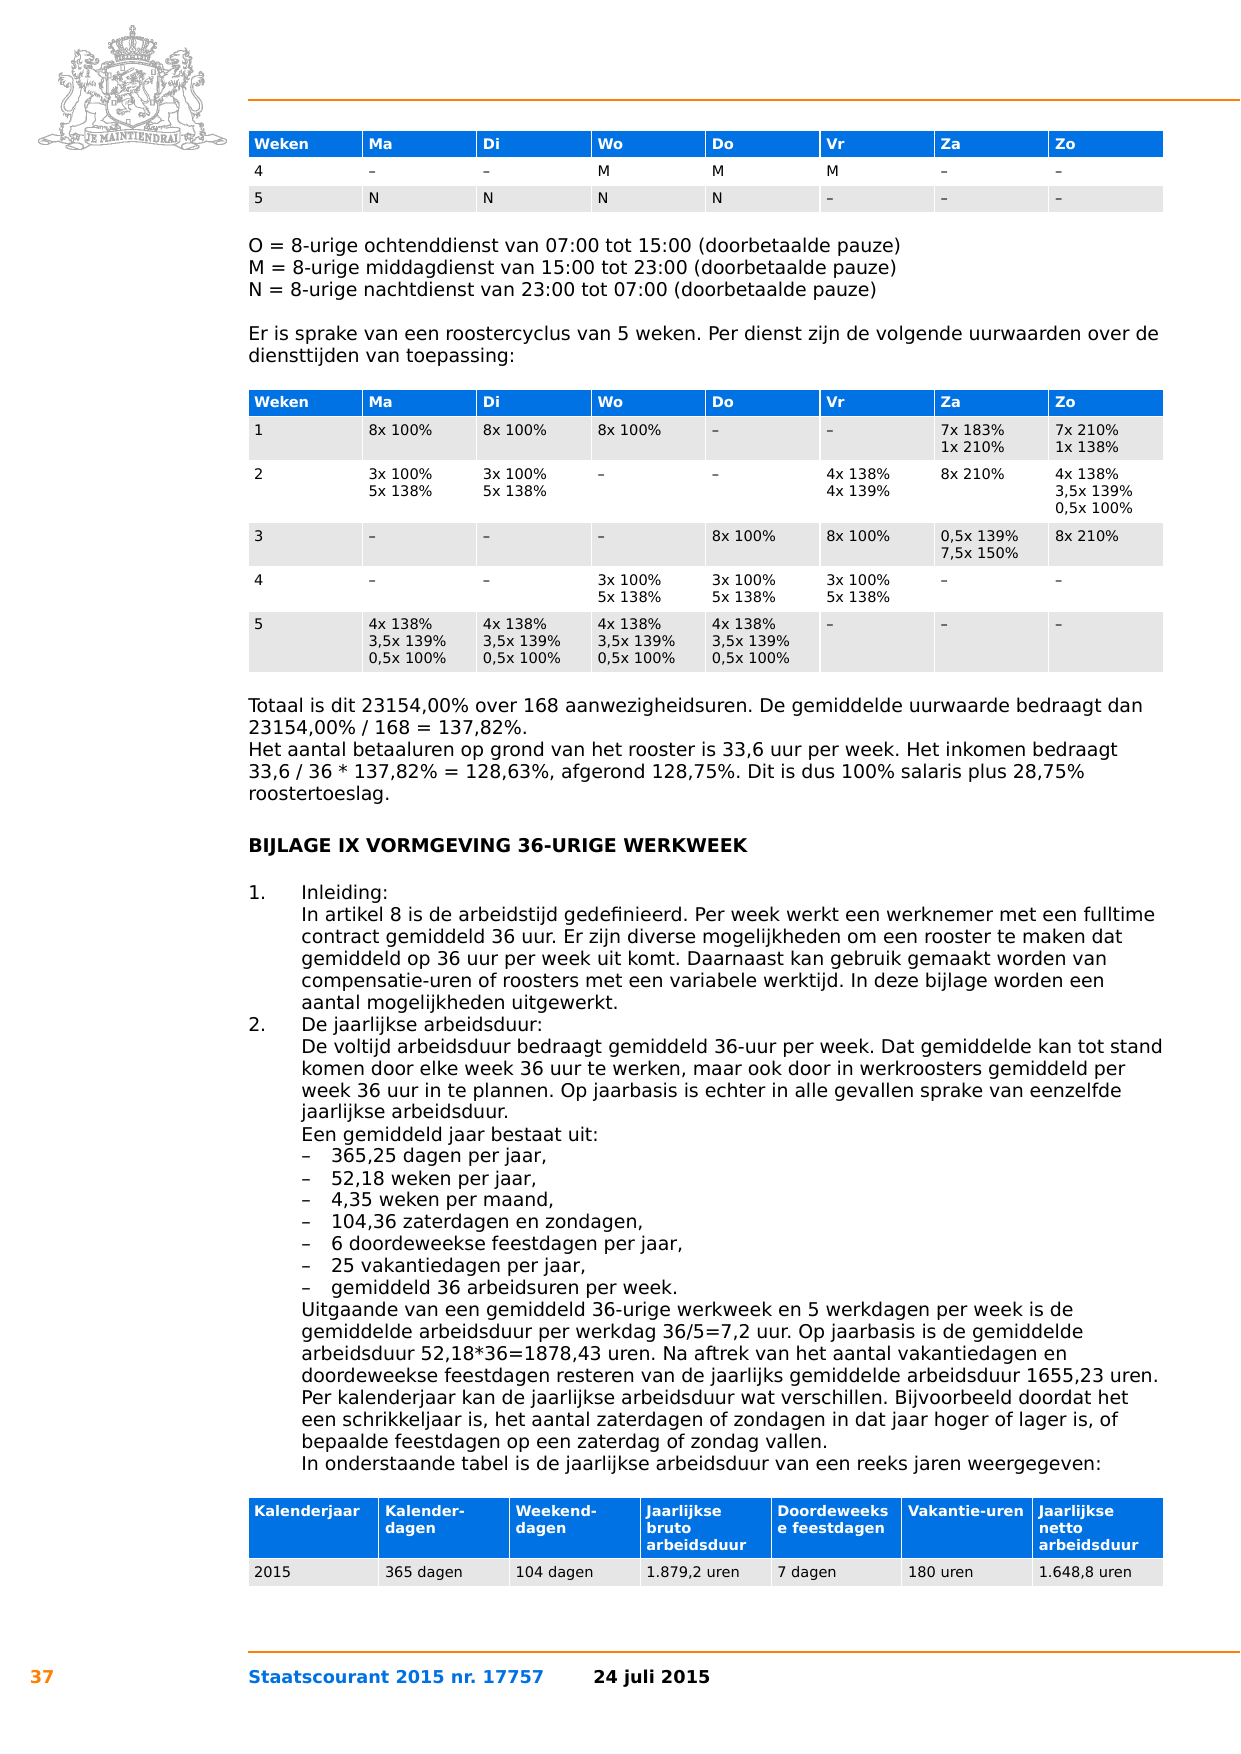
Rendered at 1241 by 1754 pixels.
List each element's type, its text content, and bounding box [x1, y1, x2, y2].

text Totaal is dit 23154,00% over 168 aanwezigheidsuren. De gemiddelde uurwaarde bedraagt dan 23154,00% / 168 = 137,82%. [248, 695, 1163, 739]
table_cell – [477, 158, 591, 185]
table_header Jaarlijkse netto arbeidsduur [1033, 1498, 1163, 1558]
table_cell – [935, 567, 1048, 611]
table_cell 365 dagen [379, 1559, 509, 1586]
table_cell M [821, 158, 934, 185]
table_cell 4x 138% 4x 139% [821, 461, 934, 522]
picture [38, 25, 227, 150]
text 2. De jaarlijkse arbeidsduur: [248, 1013, 1163, 1036]
table_cell – [363, 158, 476, 185]
table_header Ma [363, 131, 476, 157]
table_header Vr [821, 131, 934, 157]
table_header Weken [249, 390, 362, 416]
table_cell 5 [249, 186, 362, 212]
table_cell N [477, 186, 591, 212]
table_header Zo [1049, 390, 1163, 416]
table_cell 104 dagen [510, 1559, 640, 1586]
text O = 8-urige ochtenddienst van 07:00 tot 15:00 (doorbetaalde pauze) [248, 235, 1163, 257]
table_cell 4x 138% 3,5x 139% 0,5x 100% [477, 612, 591, 672]
table_cell 4x 138% 3,5x 139% 0,5x 100% [706, 612, 819, 672]
table_cell N [363, 186, 476, 212]
table_cell – [1049, 612, 1163, 672]
table_cell 1 [249, 417, 362, 460]
table_cell 8x 100% [706, 523, 819, 566]
table_header Di [477, 390, 591, 416]
table_cell – [592, 523, 705, 566]
text – 4,35 weken per maand, [301, 1189, 1163, 1211]
table_cell 2015 [249, 1559, 378, 1586]
table_header Zo [1049, 131, 1163, 157]
table_header Wo [592, 131, 705, 157]
table_cell – [706, 461, 819, 522]
table_header Di [477, 131, 591, 157]
text Uitgaande van een gemiddeld 36-urige werkweek en 5 werkdagen per week is de gemiddelde arbeidsduur per werkdag 36/5=7,2 uur. Op jaarbasis is de gemiddelde arbeidsduur 52,18*36=1878,43 uren. Na aftrek van het aantal vakantiedagen en doordeweekse feestdagen resteren van de jaarlijks gemiddelde arbeidsduur 1655,23 uren. Per kalenderjaar kan de jaarlijkse arbeidsduur wat verschillen. Bijvoorbeeld doordat het een schrikkeljaar is, het aantal zaterdagen of zondagen in dat jaar hoger of lager is, of bepaalde feestdagen op een zaterdag of zondag vallen. [301, 1299, 1163, 1453]
table_cell 4x 138% 3,5x 139% 0,5x 100% [363, 612, 476, 672]
table_header Za [935, 390, 1048, 416]
table_cell 2 [249, 461, 362, 522]
table_header Kalenderjaar [249, 1498, 378, 1558]
table_cell 4 [249, 567, 362, 611]
table_cell N [592, 186, 705, 212]
table_cell 3 [249, 523, 362, 566]
text – 6 doordeweekse feestdagen per jaar, [301, 1233, 1163, 1255]
table_header Weken [249, 131, 362, 157]
text – 52,18 weken per jaar, [301, 1167, 1163, 1189]
text 1. Inleiding: [248, 882, 1163, 904]
table_cell – [592, 461, 705, 522]
table_cell 8x 100% [821, 523, 934, 566]
table_cell 7x 183% 1x 210% [935, 417, 1048, 460]
table_cell 4x 138% 3,5x 139% 0,5x 100% [1049, 461, 1163, 522]
table_cell 4x 138% 3,5x 139% 0,5x 100% [592, 612, 705, 672]
table_cell – [821, 417, 934, 460]
table_cell 8x 210% [1049, 523, 1163, 566]
table_cell – [935, 612, 1048, 672]
table_header Za [935, 131, 1048, 157]
table_header Doordeweekse feestdagen [772, 1498, 901, 1558]
table_cell 180 uren [902, 1559, 1032, 1586]
table_cell – [1049, 567, 1163, 611]
table_cell M [592, 158, 705, 185]
table_cell – [821, 612, 934, 672]
table_cell 8x 100% [363, 417, 476, 460]
table_cell 8x 100% [477, 417, 591, 460]
table_cell 3x 100% 5x 138% [363, 461, 476, 522]
text Een gemiddeld jaar bestaat uit: [301, 1123, 1163, 1145]
table_cell 7x 210% 1x 138% [1049, 417, 1163, 460]
text – 365,25 dagen per jaar, [301, 1145, 1163, 1167]
table_cell – [363, 567, 476, 611]
text – 104,36 zaterdagen en zondagen, [301, 1211, 1163, 1233]
text In onderstaande tabel is de jaarlijkse arbeidsduur van een reeks jaren weergegeven: [301, 1453, 1163, 1475]
table_header Do [706, 131, 819, 157]
table_cell 1.879,2 uren [641, 1559, 771, 1586]
table_cell – [1049, 158, 1163, 185]
table_cell 0,5x 139% 7,5x 150% [935, 523, 1048, 566]
text In artikel 8 is de arbeidstijd gedefinieerd. Per week werkt een werknemer met een fulltime contract gemiddeld 36 uur. Er zijn diverse mogelijkheden om een rooster te maken dat gemiddeld op 36 uur per week uit komt. Daarnaast kan gebruik gemaakt worden van compensatie-uren of roosters met een variabele werktijd. In deze bijlage worden een aantal mogelijkheden uitgewerkt. [301, 904, 1163, 1013]
table_cell – [363, 523, 476, 566]
table_cell N [706, 186, 819, 212]
text De voltijd arbeidsduur bedraagt gemiddeld 36-uur per week. Dat gemiddelde kan tot stand komen door elke week 36 uur te werken, maar ook door in werkroosters gemiddeld per week 36 uur in te plannen. Op jaarbasis is echter in alle gevallen sprake van eenzelfde jaarlijkse arbeidsduur. [301, 1036, 1163, 1123]
table_cell 5 [249, 612, 362, 672]
table_header Weekend-dagen [510, 1498, 640, 1558]
table_cell 3x 100% 5x 138% [592, 567, 705, 611]
table_cell 4 [249, 158, 362, 185]
table_cell – [935, 158, 1048, 185]
table_cell – [477, 523, 591, 566]
table_cell 1.648,8 uren [1033, 1559, 1163, 1586]
text – gemiddeld 36 arbeidsuren per week. [301, 1277, 1163, 1299]
text N = 8-urige nachtdienst van 23:00 tot 07:00 (doorbetaalde pauze) [248, 279, 1163, 301]
table_cell – [477, 567, 591, 611]
text – 25 vakantiedagen per jaar, [301, 1255, 1163, 1277]
table_cell 8x 100% [592, 417, 705, 460]
table_cell 3x 100% 5x 138% [477, 461, 591, 522]
table_cell – [706, 417, 819, 460]
table_cell 7 dagen [772, 1559, 901, 1586]
text Er is sprake van een roostercyclus van 5 weken. Per dienst zijn de volgende uurwaarden over de diensttijden van toepassing: [248, 323, 1163, 367]
table_cell 8x 210% [935, 461, 1048, 522]
text Het aantal betaaluren op grond van het rooster is 33,6 uur per week. Het inkomen bedraagt 33,6 / 36 * 137,82% = 128,63%, afgerond 128,75%. Dit is dus 100% salaris plus 28,75% roostertoeslag. [248, 739, 1163, 805]
table_header Kalender-dagen [379, 1498, 509, 1558]
table_header Vr [821, 390, 934, 416]
table_cell – [1049, 186, 1163, 212]
table_cell – [821, 186, 934, 212]
subtitle BIJLAGE IX VORMGEVING 36-URIGE WERKWEEK [248, 835, 1163, 857]
table_cell 3x 100% 5x 138% [706, 567, 819, 611]
table_cell 3x 100% 5x 138% [821, 567, 934, 611]
table_header Ma [363, 390, 476, 416]
text M = 8-urige middagdienst van 15:00 tot 23:00 (doorbetaalde pauze) [248, 257, 1163, 279]
table_header Jaarlijkse bruto arbeidsduur [641, 1498, 771, 1558]
table_header Vakantie-uren [902, 1498, 1032, 1558]
table_cell M [706, 158, 819, 185]
table_header Wo [592, 390, 705, 416]
table_header Do [706, 390, 819, 416]
table_cell – [935, 186, 1048, 212]
